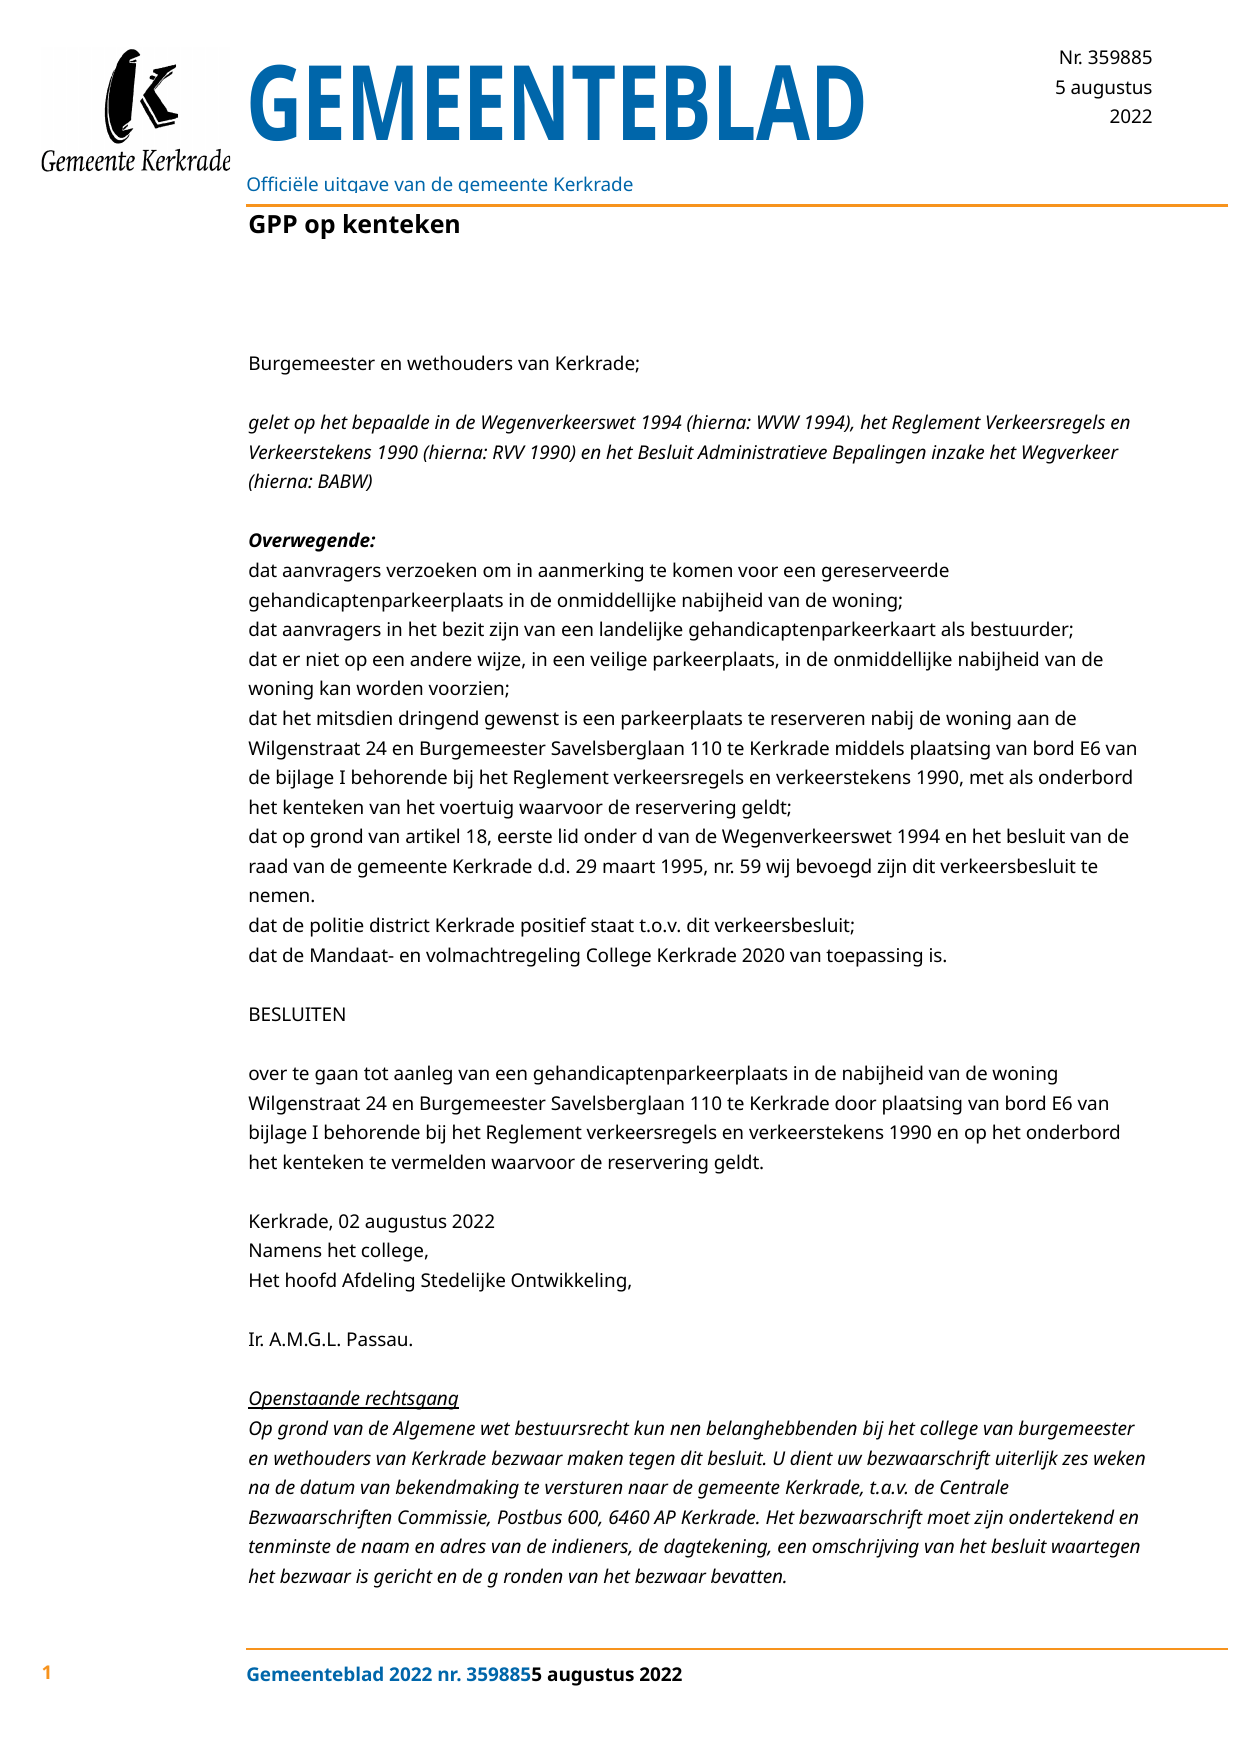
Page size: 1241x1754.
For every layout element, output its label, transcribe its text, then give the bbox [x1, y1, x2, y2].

text Overwegende: [248, 528, 1152, 553]
text dat op grond van artikel 18, eerste lid onder d van de Wegenverkeerswet 1994 en het besluit van de raad van de gemeente Kerkrade d.d. 29 maart 1995, nr. 59 wij bevoegd zijn dit verkeersbesluit te nemen. [248, 823, 1152, 908]
text dat er niet op een andere wijze, in een veilige parkeerplaats, in de onmiddellijke nabijheid van de woning kan worden voorzien; [248, 646, 1152, 701]
text Burgemeester en wethouders van Kerkrade; [248, 350, 1152, 376]
text dat de politie district Kerkrade positief staat t.o.v. dit verkeersbesluit; [248, 912, 1152, 938]
text Openstaande rechtsgang [248, 1386, 1152, 1411]
text dat de Mandaat- en volmachtregeling College Kerkrade 2020 van toepassing is. [248, 942, 1152, 968]
text BESLUITEN [248, 1001, 1152, 1027]
text dat aanvragers verzoeken om in aanmerking te komen voor een gereserveerde gehandicaptenparkeerplaats in de onmiddellijke nabijheid van de woning; [248, 557, 1152, 613]
text Op grond van de Algemene wet bestuursrecht kun nen belanghebbenden bij het college van burgemeester en wethouders van Kerkrade bezwaar maken tegen dit besluit. U dient uw bezwaarschrift uiterlijk zes weken na de datum van bekendmaking te versturen naar de gemeente Kerkrade, t.a.v. de Centrale Bezwaarschriften Commissie, Postbus 600, 6460 AP Kerkrade. Het bezwaarschrift moet zijn ondertekend en tenminste de naam en adres van de indieners, de dagtekening, een omschrijving van het besluit waartegen het bezwaar is gericht en de g ronden van het bezwaar bevatten. [248, 1415, 1152, 1589]
text dat het mitsdien dringend gewenst is een parkeerplaats te reserveren nabij de woning aan de Wilgenstraat 24 en Burgemeester Savelsberglaan 110 te Kerkrade middels plaatsing van bord E6 van de bijlage I behorende bij het Reglement verkeersregels en verkeerstekens 1990, met als onderbord het kenteken van het voertuig waarvoor de reservering geldt; [248, 705, 1152, 820]
text over te gaan tot aanleg van een gehandicaptenparkeerplaats in de nabijheid van de woning Wilgenstraat 24 en Burgemeester Savelsberglaan 110 te Kerkrade door plaatsing van bord E6 van bijlage I behorende bij het Reglement verkeersregels en verkeerstekens 1990 en op het onderbord het kenteken te vermelden waarvoor de reservering geldt. [248, 1060, 1152, 1175]
text Kerkrade, 02 augustus 2022 [248, 1208, 1152, 1234]
text dat aanvragers in het bezit zijn van een landelijke gehandicaptenparkeerkaart als bestuurder; [248, 616, 1152, 642]
text GPP op kenteken [248, 207, 1152, 241]
text Het hoofd Afdeling Stedelijke Ontwikkeling, [248, 1267, 1152, 1293]
text gelet op het bepaalde in de Wegenverkeerswet 1994 (hierna: WVW 1994), het Reglement Verkeersregels en Verkeerstekens 1990 (hierna: RVV 1990) en het Besluit Administratieve Bepalingen inzake het Wegverkeer (hierna: BABW) [248, 409, 1152, 494]
text Ir. A.M.G.L. Passau. [248, 1326, 1152, 1352]
text Namens het college, [248, 1238, 1152, 1263]
picture [41, 47, 231, 172]
